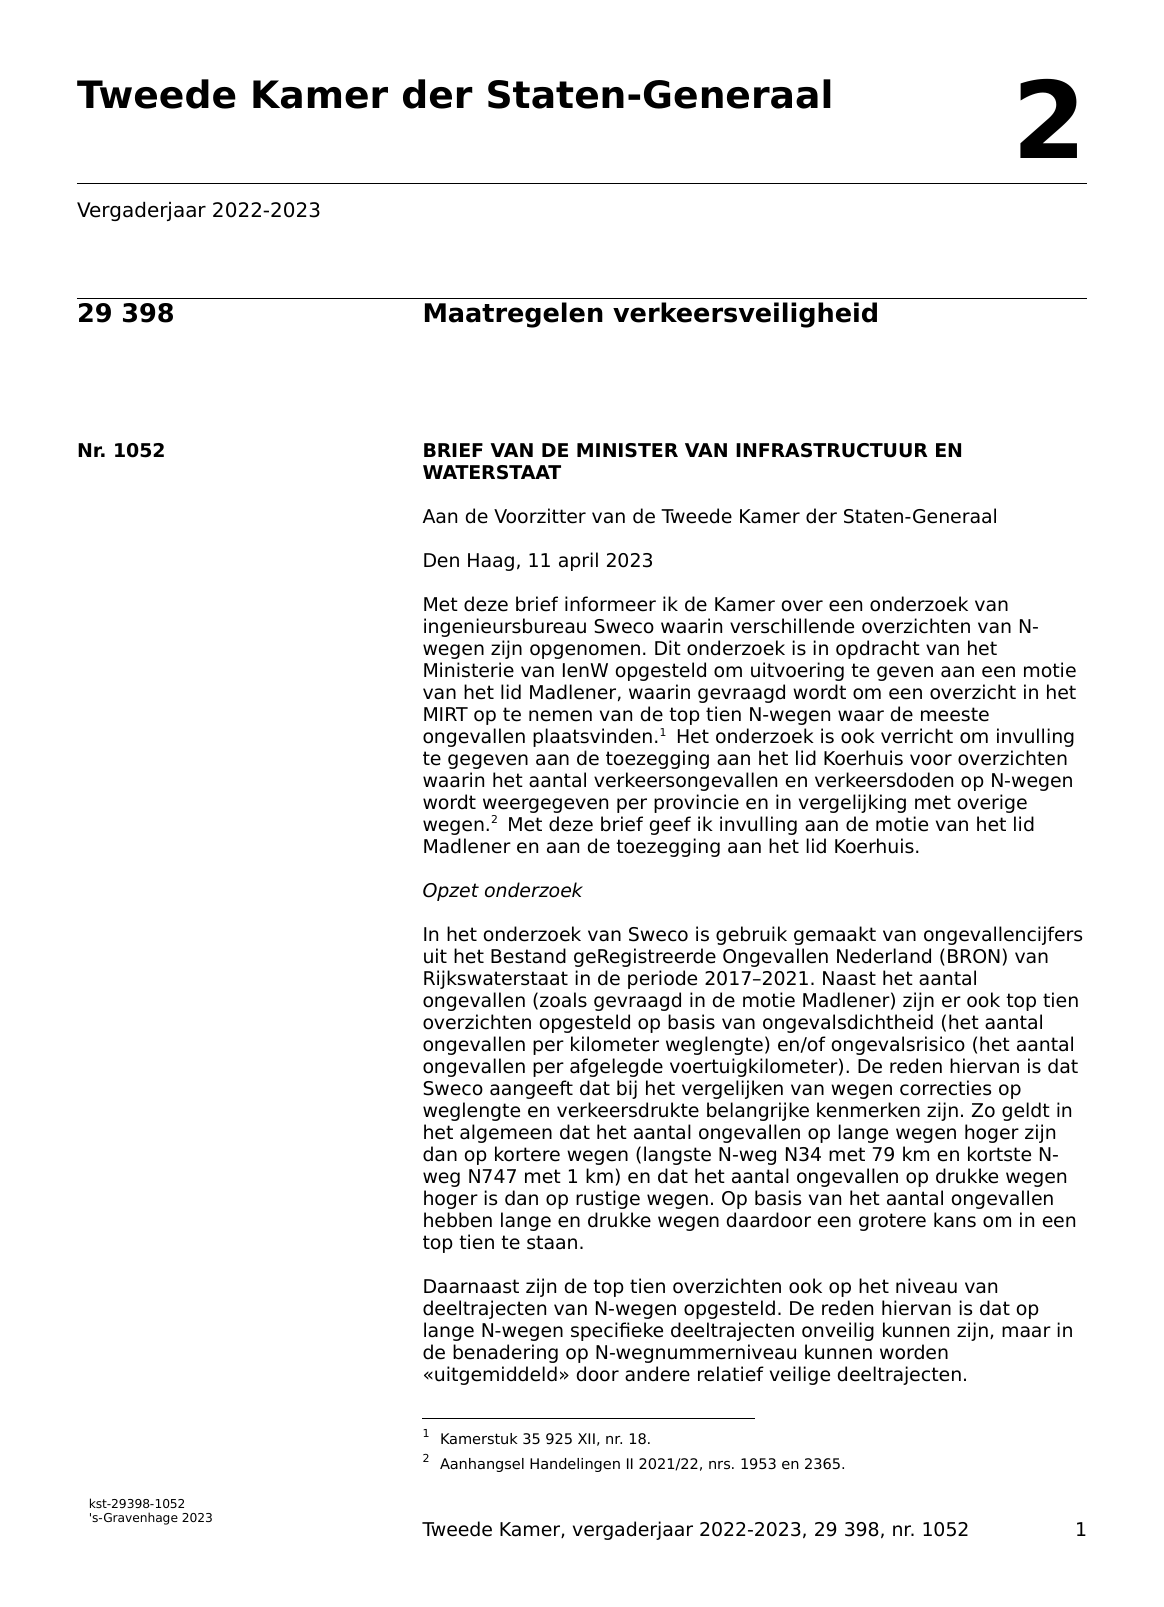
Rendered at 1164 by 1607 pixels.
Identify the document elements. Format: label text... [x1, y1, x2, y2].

text kst-29398-1052 [88, 1497, 323, 1511]
text Met deze brief informeer ik de Kamer over een onderzoek van ingenieursbureau Sweco waarin verschillende overzichten van N-wegen zijn opgenomen. Dit onderzoek is in opdracht van het Ministerie van IenW opgesteld om uitvoering te geven aan een motie van het lid Madlener, waarin gevraagd wordt om een overzicht in het MIRT op te nemen van de top tien N-wegen waar de meeste ongevallen plaatsvinden. Het onderzoek is ook verricht om invulling te gegeven aan de toezegging aan het lid Koerhuis voor overzichten waarin het aantal verkeersongevallen en verkeersdoden op N-wegen wordt weergegeven per provincie en in vergelijking met overige wegen. Met deze brief geef ik invulling aan de motie van het lid Madlener en aan de toezegging aan het lid Koerhuis. [422, 594, 1087, 858]
text Den Haag, 11 april 2023 [422, 550, 1087, 572]
text Aan de Voorzitter van de Tweede Kamer der Staten-Generaal [422, 506, 1087, 528]
text Aanhangsel Handelingen II 2021/22, nrs. 1953 en 2365. [422, 1452, 1087, 1474]
text 's-Gravenhage 2023 [88, 1511, 323, 1525]
text Kamerstuk 35 925 XII, nr. 18. [422, 1427, 1087, 1449]
subtitle Nr. 1052 BRIEF VAN DE MINISTER VAN INFRASTRUCTUUR EN WATERSTAAT [77, 440, 1087, 484]
text Daarnaast zijn de top tien overzichten ook op het niveau van deeltrajecten van N-wegen opgesteld. De reden hiervan is dat op lange N-wegen specifieke deeltrajecten onveilig kunnen zijn, maar in de benadering op N-wegnummerniveau kunnen worden «uitgemiddeld» door andere relatief veilige deeltrajecten. [422, 1276, 1087, 1386]
subtitle Opzet onderzoek [422, 880, 1087, 902]
text In het onderzoek van Sweco is gebruik gemaakt van ongevallencijfers uit het Bestand geRegistreerde Ongevallen Nederland (BRON) van Rijkswaterstaat in de periode 2017–2021. Naast het aantal ongevallen (zoals gevraagd in de motie Madlener) zijn er ook top tien overzichten opgesteld op basis van ongevalsdichtheid (het aantal ongevallen per kilometer weglengte) en/of ongevalsrisico (het aantal ongevallen per afgelegde voertuigkilometer). De reden hiervan is dat Sweco aangeeft dat bij het vergelijken van wegen correcties op weglengte en verkeersdrukte belangrijke kenmerken zijn. Zo geldt in het algemeen dat het aantal ongevallen op lange wegen hoger zijn dan op kortere wegen (langste N-weg N34 met 79 km en kortste N-weg N747 met 1 km) en dat het aantal ongevallen op drukke wegen hoger is dan op rustige wegen. Op basis van het aantal ongevallen hebben lange en drukke wegen daardoor een grotere kans om in een top tien te staan. [422, 924, 1087, 1254]
table_header Tweede Kamer der Staten-Generaal [77, 59, 886, 183]
table_cell Vergaderjaar 2022-2023 [77, 184, 1087, 298]
subtitle 29 398 Maatregelen verkeersveiligheid [77, 299, 1087, 329]
table_header 2 [886, 59, 1087, 183]
